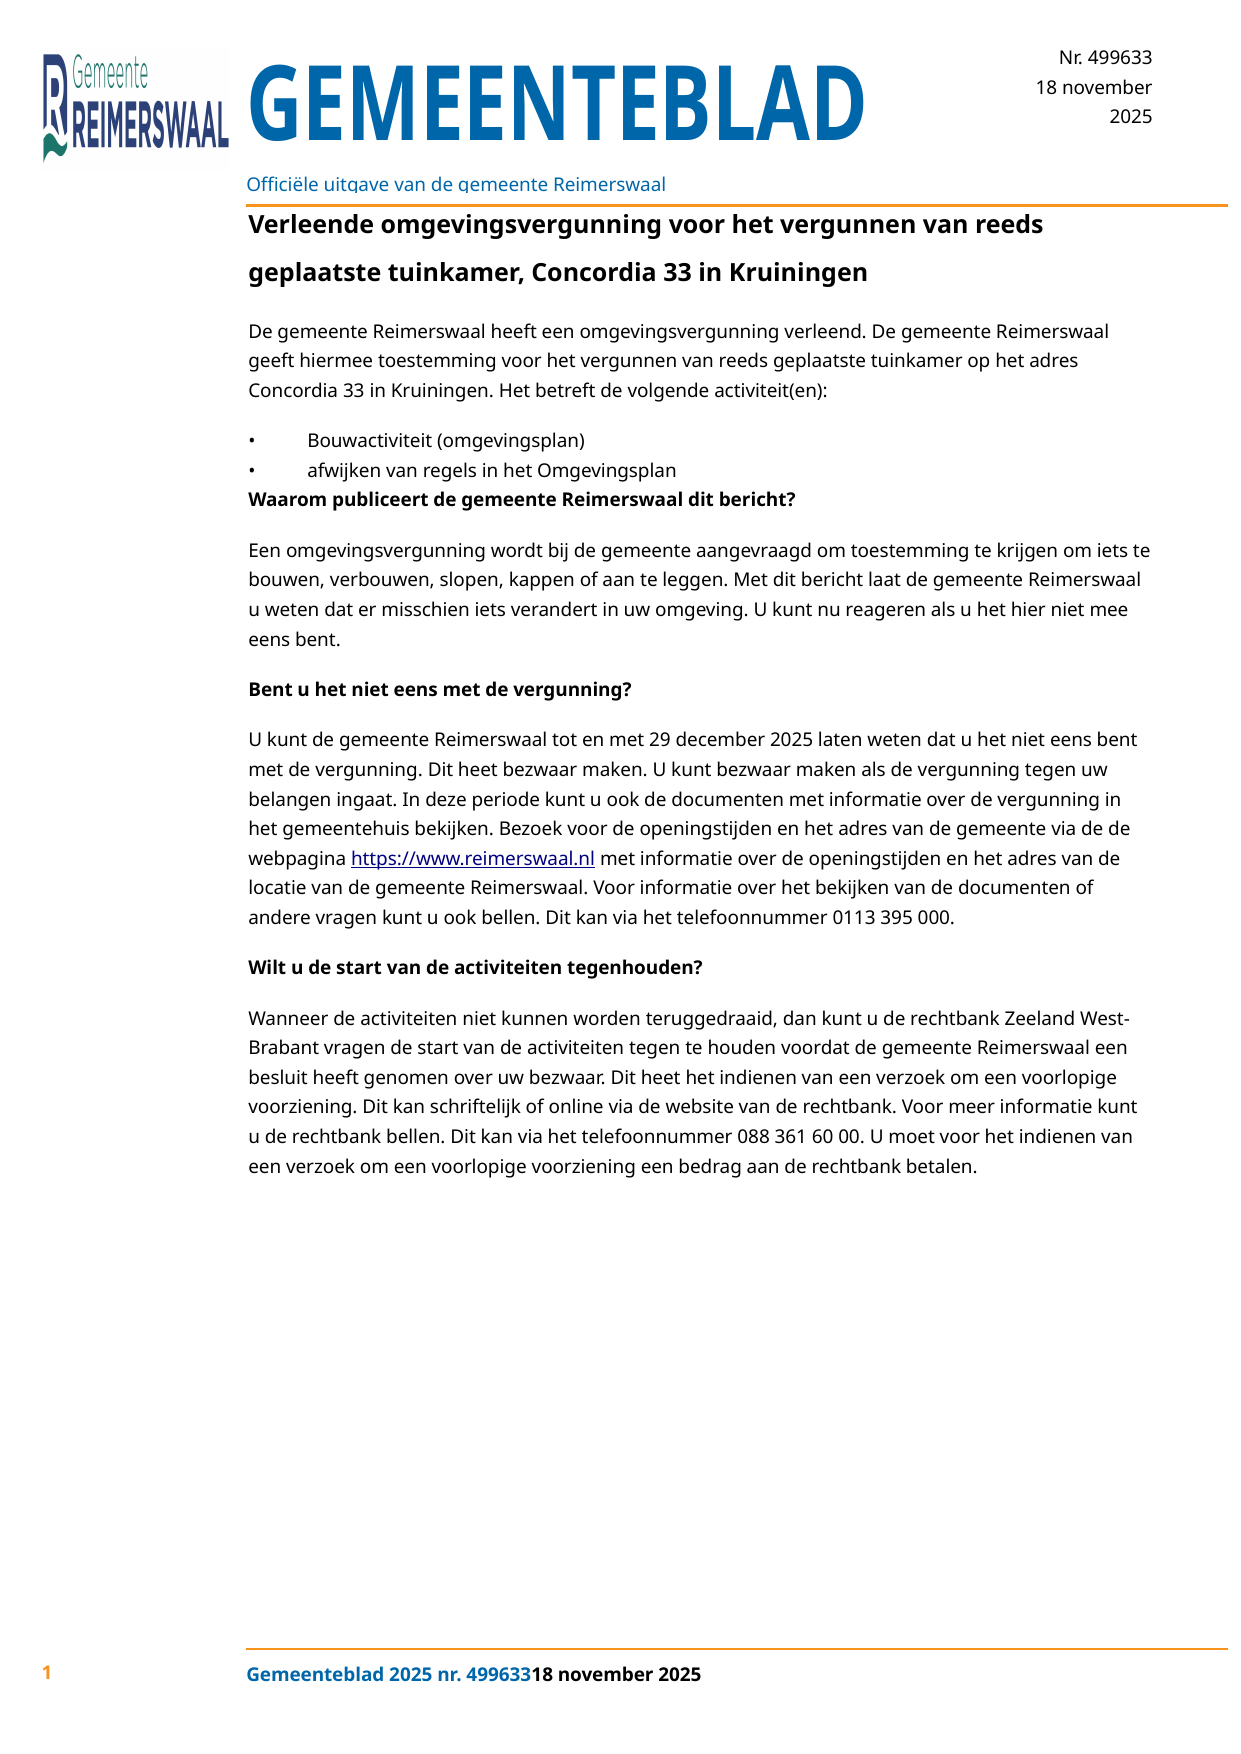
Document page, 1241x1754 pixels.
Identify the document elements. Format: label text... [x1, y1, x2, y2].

list Bouwactiviteit (omgevingsplan) [248, 427, 1152, 453]
list afwijken van regels in het Omgevingsplan [248, 457, 1152, 483]
text Wilt u de start van de activiteiten tegenhouden? [248, 954, 1152, 980]
picture [41, 47, 231, 172]
text Een omgevingsvergunning wordt bij de gemeente aangevraagd om toestemming te krijgen om iets te bouwen, verbouwen, slopen, kappen of aan te leggen. Met dit bericht laat de gemeente Reimerswaal u weten dat er misschien iets verandert in uw omgeving. U kunt nu reageren als u het hier niet mee eens bent. [248, 537, 1152, 652]
text U kunt de gemeente Reimerswaal tot en met 29 december 2025 laten weten dat u het niet eens bent met de vergunning. Dit heet bezwaar maken. U kunt bezwaar maken als de vergunning tegen uw belangen ingaat. In deze periode kunt u ook de documenten met informatie over de vergunning in het gemeentehuis bekijken. Bezoek voor de openingstijden en het adres van de gemeente via de de webpagina https://www.reimerswaal.nl met informatie over de openingstijden en het adres van de locatie van de gemeente Reimerswaal. Voor informatie over het bekijken van de documenten of andere vragen kunt u ook bellen. Dit kan via het telefoonnummer 0113 395 000. [248, 727, 1152, 930]
text Wanneer de activiteiten niet kunnen worden teruggedraaid, dan kunt u de rechtbank Zeeland West-Brabant vragen de start van de activiteiten tegen te houden voordat de gemeente Reimerswaal een besluit heeft genomen over uw bezwaar. Dit heet het indienen van een verzoek om een voorlopige voorziening. Dit kan schriftelijk of online via de website van de rechtbank. Voor meer informatie kunt u de rechtbank bellen. Dit kan via het telefoonnummer 088 361 60 00. U moet voor het indienen van een verzoek om een voorlopige voorziening een bedrag aan de rechtbank betalen. [248, 1005, 1152, 1179]
text Verleende omgevingsvergunning voor het vergunnen van reeds geplaatste tuinkamer, Concordia 33 in Kruiningen [248, 207, 1152, 288]
text Waarom publiceert de gemeente Reimerswaal dit bericht? [248, 487, 1152, 512]
text De gemeente Reimerswaal heeft een omgevingsvergunning verleend. De gemeente Reimerswaal geeft hiermee toestemming voor het vergunnen van reeds geplaatste tuinkamer op het adres Concordia 33 in Kruiningen. Het betreft de volgende activiteit(en): [248, 318, 1152, 403]
text Bent u het niet eens met de vergunning? [248, 676, 1152, 702]
